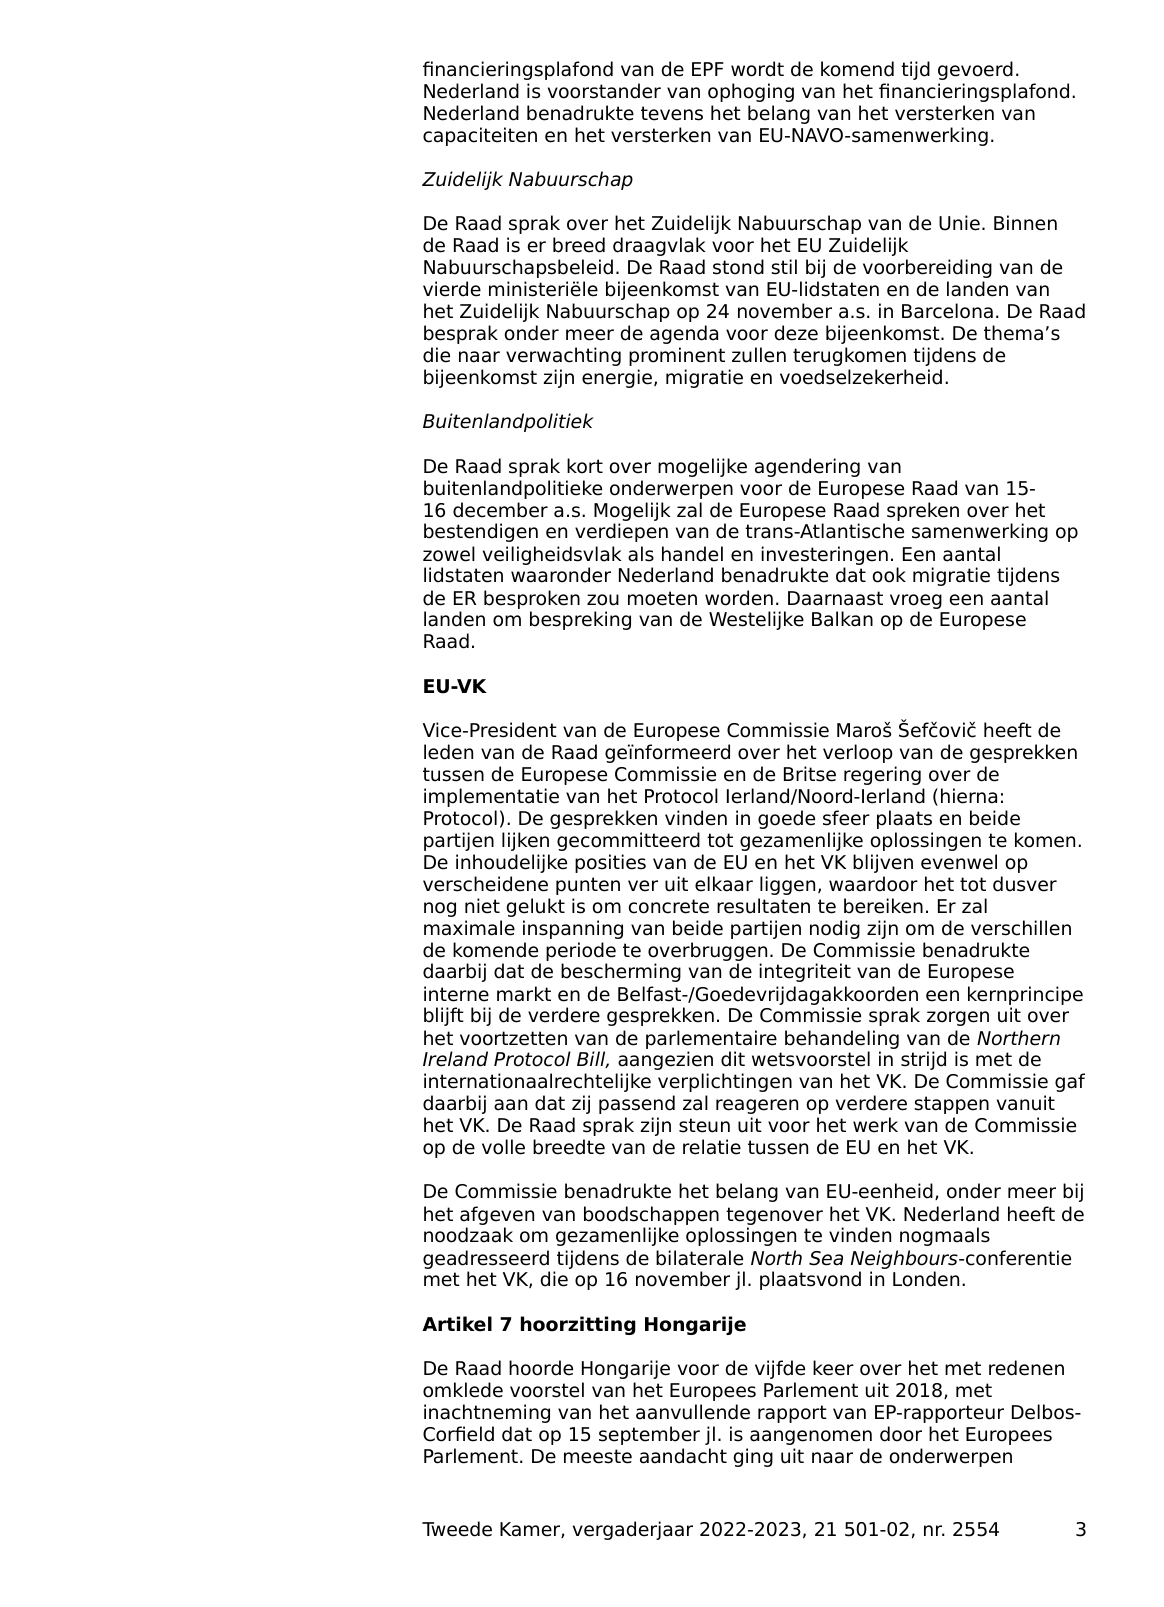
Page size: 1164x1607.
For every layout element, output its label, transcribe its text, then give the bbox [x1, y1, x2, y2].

text De Raad hoorde Hongarije voor de vijfde keer over het met redenen omklede voorstel van het Europees Parlement uit 2018, met inachtneming van het aanvullende rapport van EP-rapporteur Delbos-Corfield dat op 15 september jl. is aangenomen door het Europees Parlement. De meeste aandacht ging uit naar de onderwerpen [422, 1358, 1087, 1468]
text De Raad sprak over het Zuidelijk Nabuurschap van de Unie. Binnen de Raad is er breed draagvlak voor het EU Zuidelijk Nabuurschapsbeleid. De Raad stond stil bij de voorbereiding van de vierde ministeriële bijeenkomst van EU-lidstaten en de landen van het Zuidelijk Nabuurschap op 24 november a.s. in Barcelona. De Raad besprak onder meer de agenda voor deze bijeenkomst. De thema’s die naar verwachting prominent zullen terugkomen tijdens de bijeenkomst zijn energie, migratie en voedselzekerheid. [422, 213, 1087, 389]
subtitle EU-VK [422, 676, 1087, 697]
text De Commissie benadrukte het belang van EU-eenheid, onder meer bij het afgeven van boodschappen tegenover het VK. Nederland heeft de noodzaak om gezamenlijke oplossingen te vinden nogmaals geadresseerd tijdens de bilaterale North Sea Neighbours-conferentie met het VK, die op 16 november jl. plaatsvond in Londen. [422, 1181, 1087, 1291]
text De Raad sprak kort over mogelijke agendering van buitenlandpolitieke onderwerpen voor de Europese Raad van 15-16 december a.s. Mogelijk zal de Europese Raad spreken over het bestendigen en verdiepen van de trans-Atlantische samenwerking op zowel veiligheidsvlak als handel en investeringen. Een aantal lidstaten waaronder Nederland benadrukte dat ook migratie tijdens de ER besproken zou moeten worden. Daarnaast vroeg een aantal landen om bespreking van de Westelijke Balkan op de Europese Raad. [422, 456, 1087, 653]
subtitle Zuidelijk Nabuurschap [422, 169, 1087, 191]
subtitle Artikel 7 hoorzitting Hongarije [422, 1313, 1087, 1336]
text Vice-President van de Europese Commissie Maroš Šefčovič heeft de leden van de Raad geïnformeerd over het verloop van de gesprekken tussen de Europese Commissie en de Britse regering over de implementatie van het Protocol Ierland/Noord-Ierland (hierna: Protocol). De gesprekken vinden in goede sfeer plaats en beide partijen lijken gecommitteerd tot gezamenlijke oplossingen te komen. De inhoudelijke posities van de EU en het VK blijven evenwel op verscheidene punten ver uit elkaar liggen, waardoor het tot dusver nog niet gelukt is om concrete resultaten te bereiken. Er zal maximale inspanning van beide partijen nodig zijn om de verschillen de komende periode te overbruggen. De Commissie benadrukte daarbij dat de bescherming van de integriteit van de Europese interne markt en de Belfast-/Goedevrijdagakkoorden een kernprincipe blijft bij de verdere gesprekken. De Commissie sprak zorgen uit over het voortzetten van de parlementaire behandeling van de Northern Ireland Protocol Bill, aangezien dit wetsvoorstel in strijd is met de internationaalrechtelijke verplichtingen van het VK. De Commissie gaf daarbij aan dat zij passend zal reageren op verdere stappen vanuit het VK. De Raad sprak zijn steun uit voor het werk van de Commissie op de volle breedte van de relatie tussen de EU en het VK. [422, 720, 1087, 1159]
subtitle Buitenlandpolitiek [422, 411, 1087, 433]
text financieringsplafond van de EPF wordt de komend tijd gevoerd. Nederland is voorstander van ophoging van het financieringsplafond. Nederland benadrukte tevens het belang van het versterken van capaciteiten en het versterken van EU-NAVO-samenwerking. [422, 59, 1087, 147]
